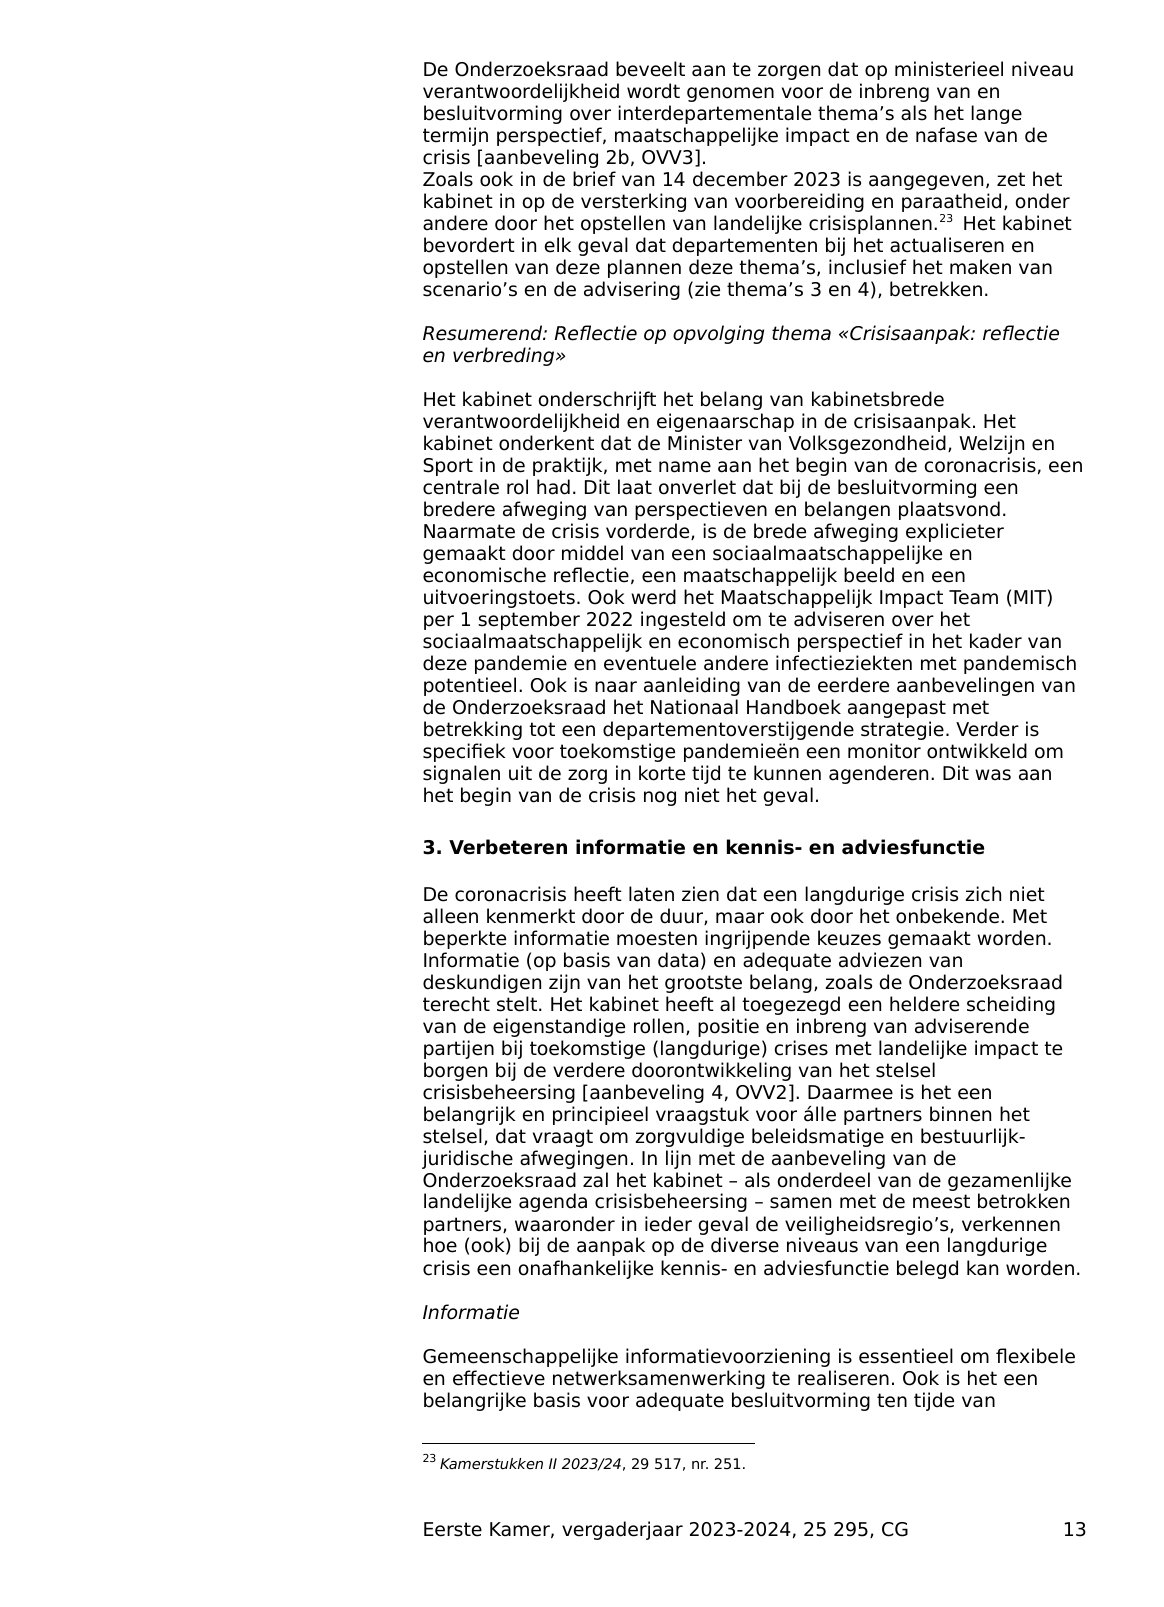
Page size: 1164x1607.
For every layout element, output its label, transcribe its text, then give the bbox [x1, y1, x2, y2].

subtitle Resumerend: Reflectie op opvolging thema «Crisisaanpak: reflectie en verbreding» [422, 323, 1087, 367]
subtitle 3. Verbeteren informatie en kennis- en adviesfunctie [422, 837, 1087, 859]
text De coronacrisis heeft laten zien dat een langdurige crisis zich niet alleen kenmerkt door de duur, maar ook door het onbekende. Met beperkte informatie moesten ingrijpende keuzes gemaakt worden. Informatie (op basis van data) en adequate adviezen van deskundigen zijn van het grootste belang, zoals de Onderzoeksraad terecht stelt. Het kabinet heeft al toegezegd een heldere scheiding van de eigenstandige rollen, positie en inbreng van adviserende partijen bij toekomstige (langdurige) crises met landelijke impact te borgen bij de verdere doorontwikkeling van het stelsel crisisbeheersing [aanbeveling 4, OVV2]. Daarmee is het een belangrijk en principieel vraagstuk voor álle partners binnen het stelsel, dat vraagt om zorgvuldige beleidsmatige en bestuurlijk-juridische afwegingen. In lijn met de aanbeveling van de Onderzoeksraad zal het kabinet – als onderdeel van de gezamenlijke landelijke agenda crisisbeheersing – samen met de meest betrokken partners, waaronder in ieder geval de veiligheidsregio’s, verkennen hoe (ook) bij de aanpak op de diverse niveaus van een langdurige crisis een onafhankelijke kennis- en adviesfunctie belegd kan worden. [422, 884, 1087, 1279]
text Kamerstukken II 2023/24, 29 517, nr. 251. [422, 1452, 1087, 1474]
text Gemeenschappelijke informatievoorziening is essentieel om flexibele en effectieve netwerksamenwerking te realiseren. Ook is het een belangrijke basis voor adequate besluitvorming ten tijde van [422, 1346, 1087, 1412]
text Zoals ook in de brief van 14 december 2023 is aangegeven, zet het kabinet in op de versterking van voorbereiding en paraatheid, onder andere door het opstellen van landelijke crisisplannen. Het kabinet bevordert in elk geval dat departementen bij het actualiseren en opstellen van deze plannen deze thema’s, inclusief het maken van scenario’s en de advisering (zie thema’s 3 en 4), betrekken. [422, 169, 1087, 301]
subtitle Informatie [422, 1302, 1087, 1323]
text De Onderzoeksraad beveelt aan te zorgen dat op ministerieel niveau verantwoordelijkheid wordt genomen voor de inbreng van en besluitvorming over interdepartementale thema’s als het lange termijn perspectief, maatschappelijke impact en de nafase van de crisis [aanbeveling 2b, OVV3]. [422, 59, 1087, 169]
text Het kabinet onderschrijft het belang van kabinetsbrede verantwoordelijkheid en eigenaarschap in de crisisaanpak. Het kabinet onderkent dat de Minister van Volksgezondheid, Welzijn en Sport in de praktijk, met name aan het begin van de coronacrisis, een centrale rol had. Dit laat onverlet dat bij de besluitvorming een bredere afweging van perspectieven en belangen plaatsvond. Naarmate de crisis vorderde, is de brede afweging explicieter gemaakt door middel van een sociaalmaatschappelijke en economische reflectie, een maatschappelijk beeld en een uitvoeringstoets. Ook werd het Maatschappelijk Impact Team (MIT) per 1 september 2022 ingesteld om te adviseren over het sociaalmaatschappelijk en economisch perspectief in het kader van deze pandemie en eventuele andere infectieziekten met pandemisch potentieel. Ook is naar aanleiding van de eerdere aanbevelingen van de Onderzoeksraad het Nationaal Handboek aangepast met betrekking tot een departementoverstijgende strategie. Verder is specifiek voor toekomstige pandemieën een monitor ontwikkeld om signalen uit de zorg in korte tijd te kunnen agenderen. Dit was aan het begin van de crisis nog niet het geval. [422, 389, 1087, 807]
